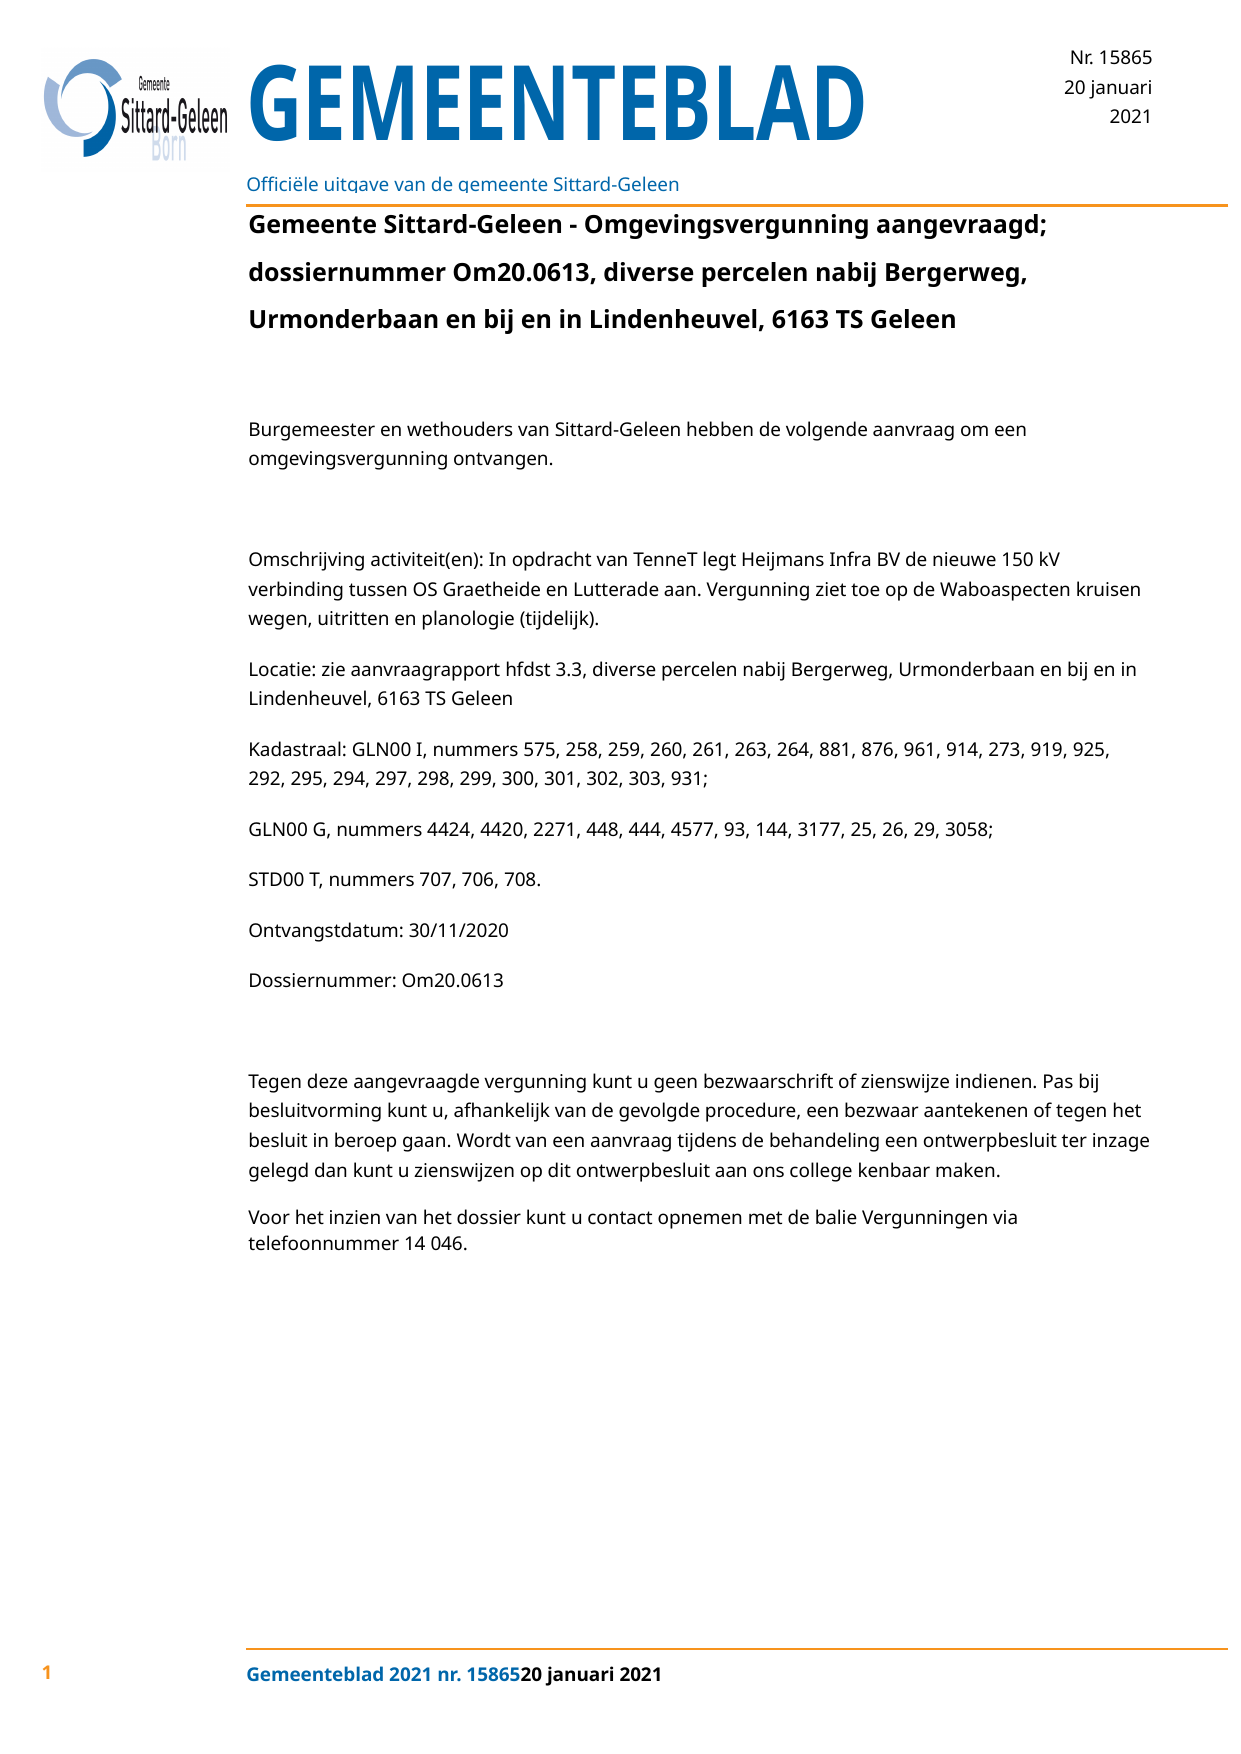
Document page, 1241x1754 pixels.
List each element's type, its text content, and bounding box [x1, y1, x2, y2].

text Kadastraal: GLN00 I, nummers 575, 258, 259, 260, 261, 263, 264, 881, 876, 961, 914, 273, 919, 925, 292, 295, 294, 297, 298, 299, 300, 301, 302, 303, 931; [248, 736, 1152, 791]
text Omschrijving activiteit(en): In opdracht van TenneT legt Heijmans Infra BV de nieuwe 150 kV verbinding tussen OS Graetheide en Lutterade aan. Vergunning ziet toe op de Waboaspecten kruisen wegen, uitritten en planologie (tijdelijk). [248, 546, 1152, 631]
text STD00 T, nummers 707, 706, 708. [248, 866, 1152, 892]
text Tegen deze aangevraagde vergunning kunt u geen bezwaarschrift of zienswijze indienen. Pas bij besluitvorming kunt u, afhankelijk van de gevolgde procedure, een bezwaar aantekenen of tegen het besluit in beroep gaan. Wordt van een aanvraag tijdens de behandeling een ontwerpbesluit ter inzage gelegd dan kunt u zienswijzen op dit ontwerpbesluit aan ons college kenbaar maken. [248, 1068, 1152, 1182]
text GLN00 G, nummers 4424, 4420, 2271, 448, 444, 4577, 93, 144, 3177, 25, 26, 29, 3058; [248, 816, 1152, 842]
picture [41, 47, 231, 172]
text Burgemeester en wethouders van Sittard-Geleen hebben de volgende aanvraag om een omgevingsvergunning ontvangen. [248, 416, 1152, 471]
text Gemeente Sittard-Geleen - Omgevingsvergunning aangevraagd; dossiernummer Om20.0613, diverse percelen nabij Bergerweg, Urmonderbaan en bij en in Lindenheuvel, 6163 TS Geleen [248, 207, 1152, 336]
text Ontvangstdatum: 30/11/2020 [248, 917, 1152, 942]
text Locatie: zie aanvraagrapport hfdst 3.3, diverse percelen nabij Bergerweg, Urmonderbaan en bij en in Lindenheuvel, 6163 TS Geleen [248, 656, 1152, 711]
text Dossiernummer: Om20.0613 [248, 967, 1152, 993]
text Voor het inzien van het dossier kunt u contact opnemen met de balie Vergunningen via telefoonnummer 14 046. [248, 1204, 1152, 1256]
